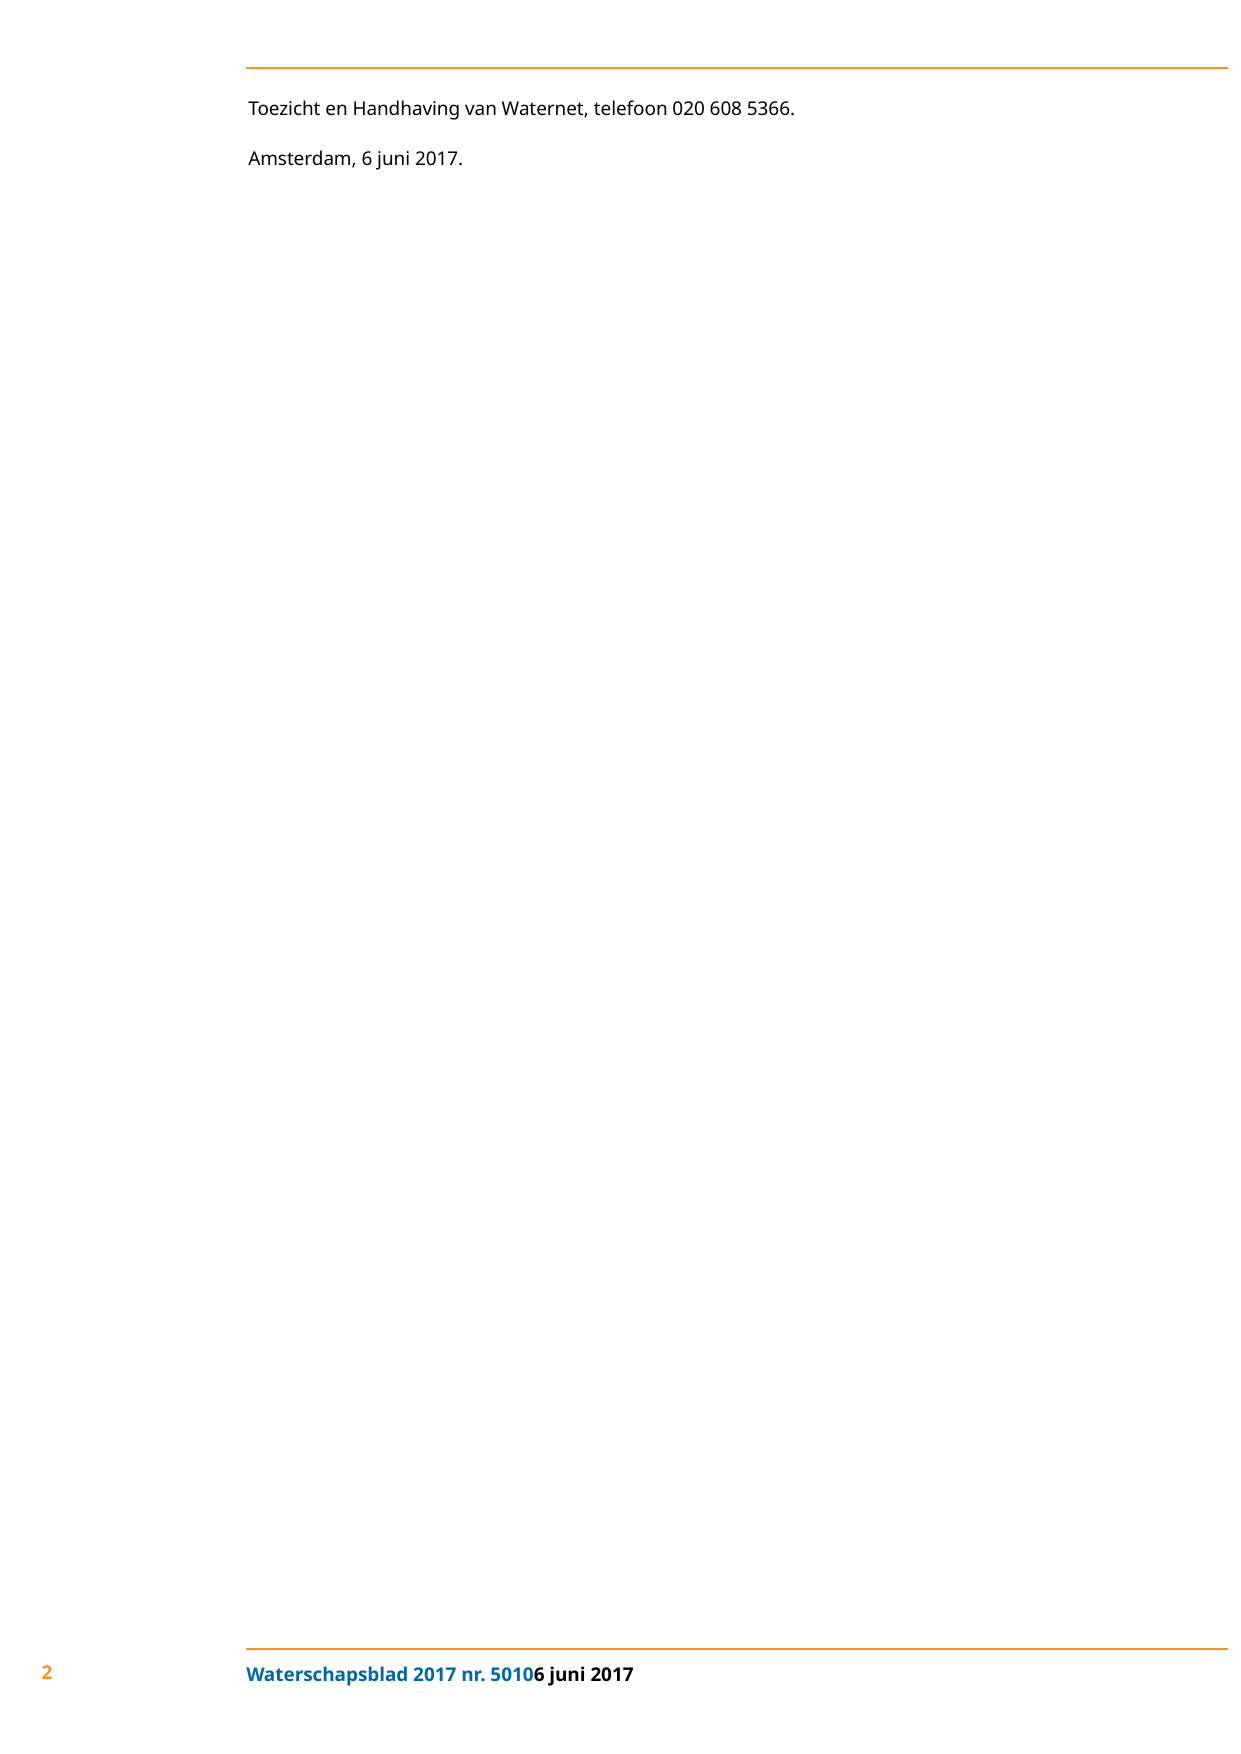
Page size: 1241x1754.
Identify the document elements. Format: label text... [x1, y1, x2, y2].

picture [41, 47, 231, 172]
text Toezicht en Handhaving van Waternet, telefoon 020 608 5366. [248, 95, 1152, 121]
text Amsterdam, 6 juni 2017. [248, 145, 1152, 171]
